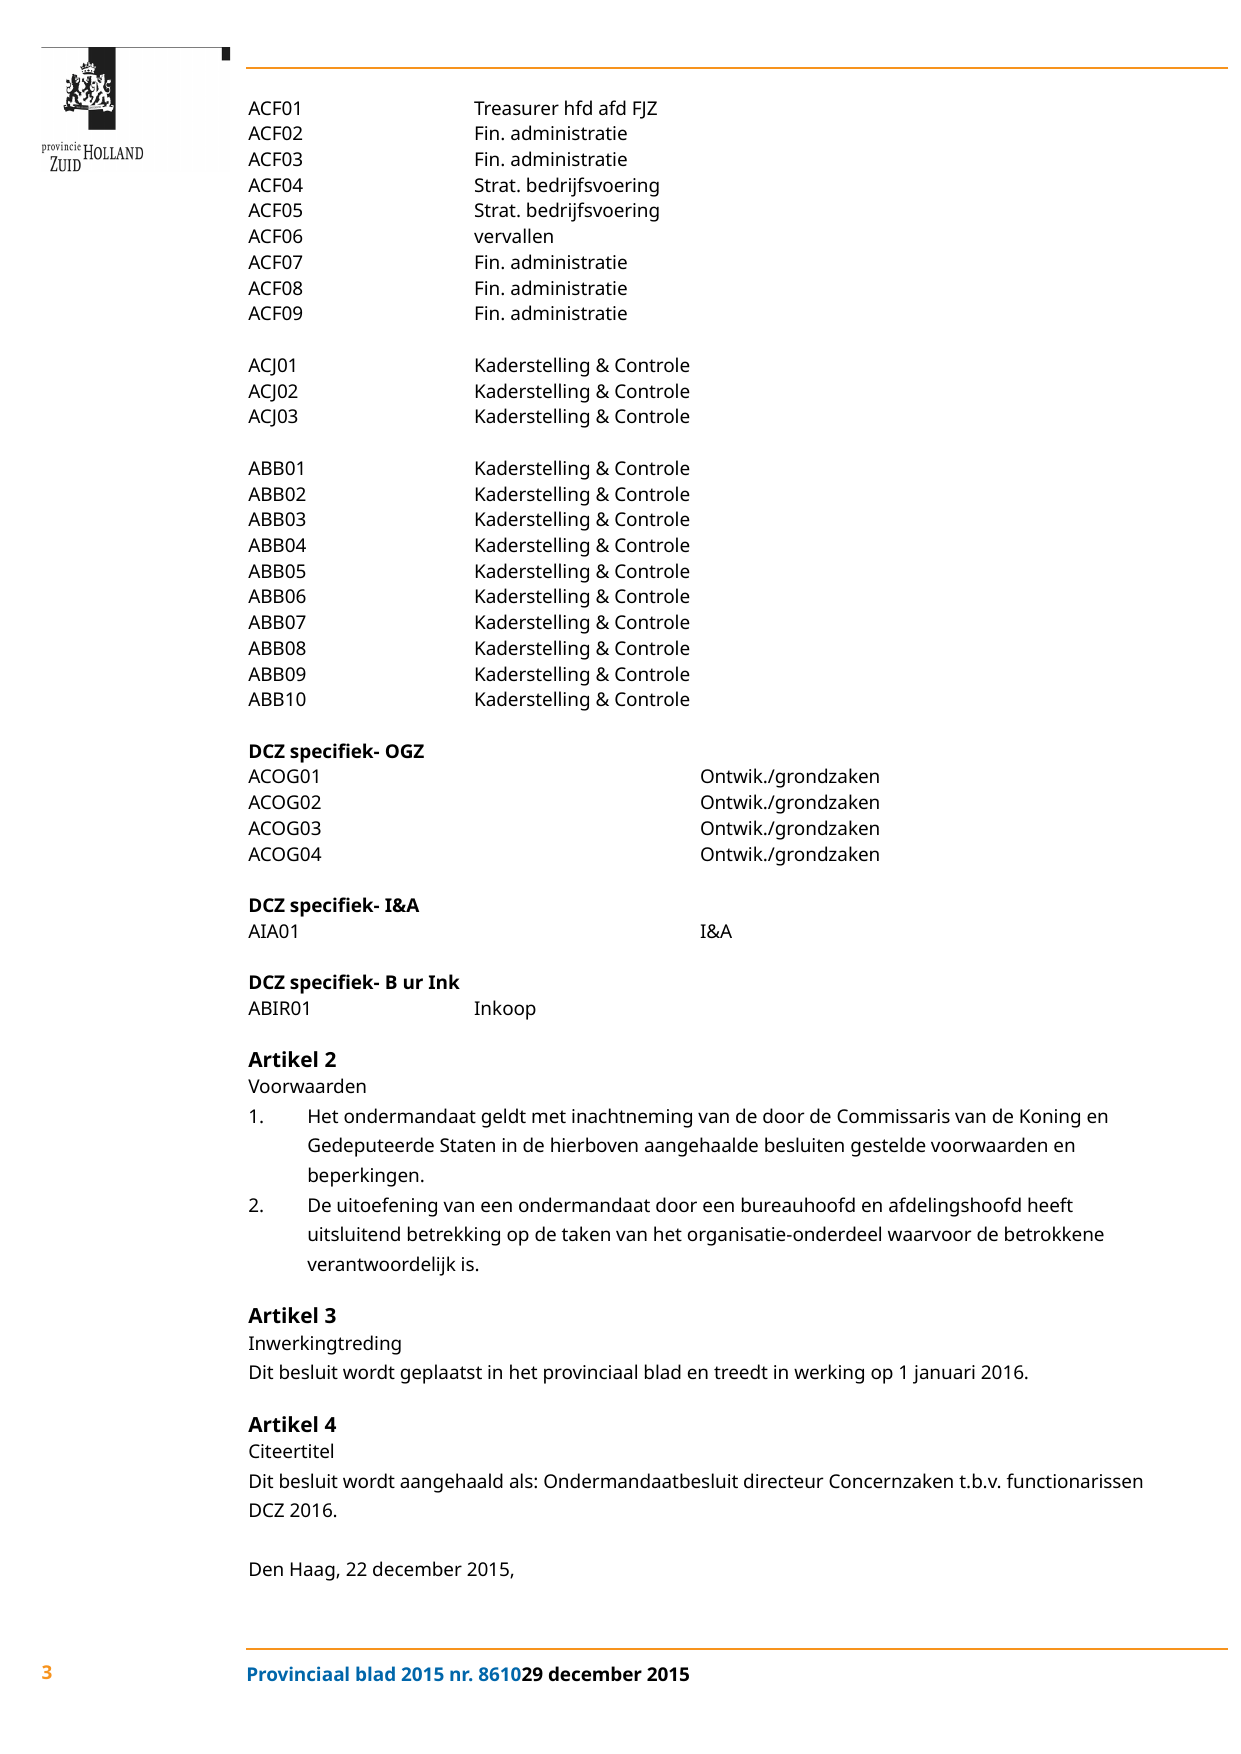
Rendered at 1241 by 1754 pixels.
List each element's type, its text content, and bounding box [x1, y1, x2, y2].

table_cell [926, 893, 1152, 918]
table_cell ABB04 [248, 532, 474, 558]
table_cell Kaderstelling & Controle [474, 584, 700, 609]
table_cell ABB03 [248, 506, 474, 532]
table_cell ABB06 [248, 584, 474, 609]
table_cell [700, 609, 926, 635]
table_cell ABB10 [248, 687, 474, 712]
table_cell Kaderstelling & Controle [474, 378, 700, 403]
table_cell [248, 712, 474, 738]
table_cell [926, 224, 1152, 249]
table_cell [248, 429, 474, 455]
table_cell [700, 275, 926, 301]
table_cell Kaderstelling & Controle [474, 532, 700, 558]
table_cell [926, 867, 1152, 892]
table_cell [926, 275, 1152, 301]
table_cell ACF07 [248, 249, 474, 275]
table_cell Kaderstelling & Controle [474, 609, 700, 635]
table_cell I&A [700, 918, 926, 944]
table_cell Kaderstelling & Controle [474, 404, 700, 429]
table_cell [700, 995, 926, 1021]
text Artikel 2 [248, 1045, 1152, 1073]
table_cell [700, 121, 926, 146]
table_cell ACJ02 [248, 378, 474, 403]
table_cell [700, 944, 926, 969]
table_cell [700, 532, 926, 558]
table_cell [926, 687, 1152, 712]
table_cell [700, 378, 926, 403]
table_cell ACF02 [248, 121, 474, 146]
table_cell ABB09 [248, 661, 474, 687]
table_cell [926, 764, 1152, 789]
table_cell ACF03 [248, 146, 474, 172]
table_cell [474, 790, 700, 815]
table_cell [926, 481, 1152, 506]
table_cell [700, 687, 926, 712]
list Het ondermandaat geldt met inachtneming van de door de Commissaris van de Koning en Gedeputeerde Staten in de hierboven aangehaalde besluiten gestelde voorwaarden en beperkingen. [248, 1103, 1152, 1188]
table_cell [474, 841, 700, 867]
table_cell [926, 146, 1152, 172]
table_cell [248, 944, 474, 969]
table_cell [474, 738, 700, 764]
table_cell [926, 738, 1152, 764]
table_cell Ontwik./grondzaken [700, 815, 926, 841]
table_cell ACOG03 [248, 815, 474, 841]
table_cell [926, 198, 1152, 223]
table_cell [474, 944, 700, 969]
table_cell [700, 146, 926, 172]
table_cell Ontwik./grondzaken [700, 764, 926, 789]
table_cell [474, 970, 700, 995]
table_cell [474, 326, 700, 352]
table_cell Fin. administratie [474, 121, 700, 146]
table_cell [926, 532, 1152, 558]
table_cell Fin. administratie [474, 275, 700, 301]
table_cell [700, 867, 926, 892]
table_cell [926, 712, 1152, 738]
table_cell [474, 429, 700, 455]
table_cell DCZ specifiek- B ur Ink [248, 970, 474, 995]
table_cell [700, 893, 926, 918]
table_cell [926, 970, 1152, 995]
table_cell ACF08 [248, 275, 474, 301]
table_cell Inkoop [474, 995, 700, 1021]
table_cell [926, 326, 1152, 352]
table_cell Treasurer hfd afd FJZ [474, 95, 700, 121]
table_cell DCZ specifiek- I&A [248, 893, 474, 918]
table_cell [926, 584, 1152, 609]
table_cell [926, 429, 1152, 455]
table_cell [926, 995, 1152, 1021]
table_cell [926, 301, 1152, 326]
table_cell [926, 95, 1152, 121]
table_cell [926, 944, 1152, 969]
table_cell ACOG02 [248, 790, 474, 815]
table_cell [700, 429, 926, 455]
text Inwerkingtreding [248, 1330, 1152, 1356]
table_cell Strat. bedrijfsvoering [474, 198, 700, 223]
text Artikel 4 [248, 1410, 1152, 1438]
table_cell [474, 764, 700, 789]
table_cell [700, 198, 926, 223]
table_cell [926, 455, 1152, 481]
table_cell ACF04 [248, 172, 474, 198]
table_cell [926, 815, 1152, 841]
table_cell Kaderstelling & Controle [474, 558, 700, 584]
table_cell Kaderstelling & Controle [474, 481, 700, 506]
table_cell [700, 326, 926, 352]
text Dit besluit wordt geplaatst in het provinciaal blad en treedt in werking op 1 januari 2016. [248, 1359, 1152, 1385]
table_cell [926, 404, 1152, 429]
table_cell [926, 558, 1152, 584]
table_cell [926, 841, 1152, 867]
table_cell [926, 378, 1152, 403]
table_cell Fin. administratie [474, 249, 700, 275]
table_cell ABB05 [248, 558, 474, 584]
table_cell ACJ01 [248, 352, 474, 378]
table_cell ACF05 [248, 198, 474, 223]
table_cell [700, 558, 926, 584]
table_cell ABB01 [248, 455, 474, 481]
table_cell [700, 95, 926, 121]
table_cell [700, 172, 926, 198]
picture [41, 47, 231, 172]
table_cell [700, 970, 926, 995]
table_cell ACOG01 [248, 764, 474, 789]
table_cell [700, 352, 926, 378]
list De uitoefening van een ondermandaat door een bureauhoofd en afdelingshoofd heeft uitsluitend betrekking op de taken van het organisatie-onderdeel waarvoor de betrokkene verantwoordelijk is. [248, 1192, 1152, 1277]
table_cell Strat. bedrijfsvoering [474, 172, 700, 198]
table_cell [474, 712, 700, 738]
table_cell [926, 172, 1152, 198]
table_cell [700, 224, 926, 249]
table_cell Ontwik./grondzaken [700, 841, 926, 867]
table_cell ACF09 [248, 301, 474, 326]
table_cell [700, 506, 926, 532]
table_cell [926, 609, 1152, 635]
table_cell [926, 506, 1152, 532]
table_cell [700, 661, 926, 687]
table_cell [474, 815, 700, 841]
table_cell Kaderstelling & Controle [474, 635, 700, 661]
table_cell ABB08 [248, 635, 474, 661]
table_cell Fin. administratie [474, 146, 700, 172]
table_cell [700, 404, 926, 429]
table_cell Fin. administratie [474, 301, 700, 326]
table_cell ACJ03 [248, 404, 474, 429]
text Den Haag, 22 december 2015, [248, 1557, 1152, 1582]
table_cell [248, 326, 474, 352]
table_cell [474, 867, 700, 892]
text Dit besluit wordt aangehaald als: Ondermandaatbesluit directeur Concernzaken t.b.v. functionarissen DCZ 2016. [248, 1468, 1152, 1523]
table_cell [700, 481, 926, 506]
table_cell vervallen [474, 224, 700, 249]
table_cell [700, 738, 926, 764]
table_cell AIA01 [248, 918, 474, 944]
table_cell [474, 918, 700, 944]
text Citeertitel [248, 1438, 1152, 1464]
table_cell [700, 635, 926, 661]
table_cell [926, 790, 1152, 815]
table_cell [926, 918, 1152, 944]
text Artikel 3 [248, 1301, 1152, 1330]
text Voorwaarden [248, 1073, 1152, 1099]
table_cell [700, 584, 926, 609]
table_cell [248, 867, 474, 892]
table_cell [926, 661, 1152, 687]
table_cell [926, 249, 1152, 275]
table_cell [926, 121, 1152, 146]
table_cell [700, 249, 926, 275]
table_cell [700, 301, 926, 326]
table_cell ABB02 [248, 481, 474, 506]
table_cell Ontwik./grondzaken [700, 790, 926, 815]
table_cell ABB07 [248, 609, 474, 635]
table_cell ACF06 [248, 224, 474, 249]
table_cell ACOG04 [248, 841, 474, 867]
table_cell [926, 635, 1152, 661]
table_cell [700, 712, 926, 738]
table_cell DCZ specifiek- OGZ [248, 738, 474, 764]
table_cell [700, 455, 926, 481]
table_cell [474, 893, 700, 918]
table_cell Kaderstelling & Controle [474, 455, 700, 481]
table_cell Kaderstelling & Controle [474, 506, 700, 532]
table_cell Kaderstelling & Controle [474, 352, 700, 378]
table_cell [926, 352, 1152, 378]
table_cell ACF01 [248, 95, 474, 121]
table_cell Kaderstelling & Controle [474, 661, 700, 687]
table_cell Kaderstelling & Controle [474, 687, 700, 712]
table_cell ABIR01 [248, 995, 474, 1021]
